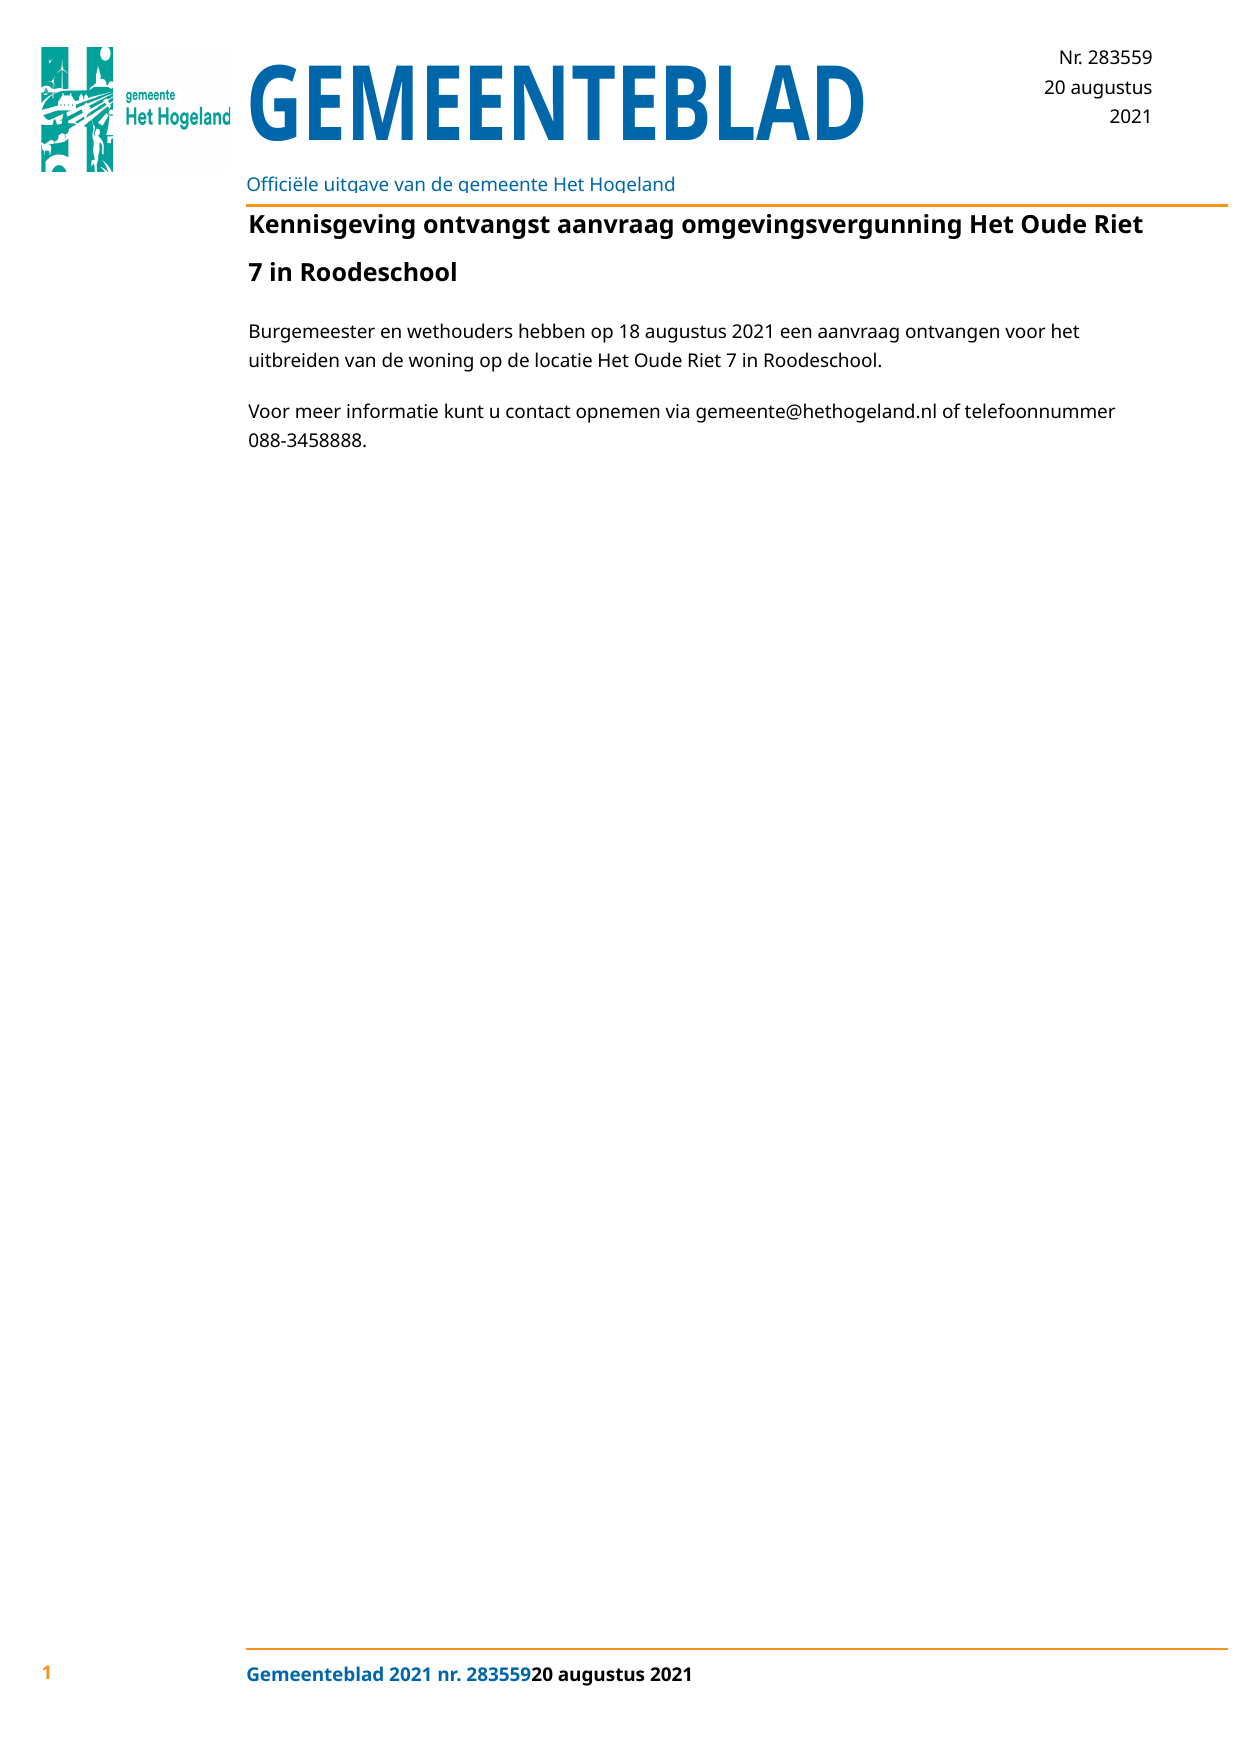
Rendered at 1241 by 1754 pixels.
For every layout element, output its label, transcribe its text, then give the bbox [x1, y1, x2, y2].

text Voor meer informatie kunt u contact opnemen via gemeente@hethogeland.nl of telefoonnummer 088-3458888. [248, 398, 1152, 453]
text Kennisgeving ontvangst aanvraag omgevingsvergunning Het Oude Riet 7 in Roodeschool [248, 207, 1152, 288]
picture [41, 47, 231, 172]
text Burgemeester en wethouders hebben op 18 augustus 2021 een aanvraag ontvangen voor het uitbreiden van de woning op de locatie Het Oude Riet 7 in Roodeschool. [248, 318, 1152, 373]
